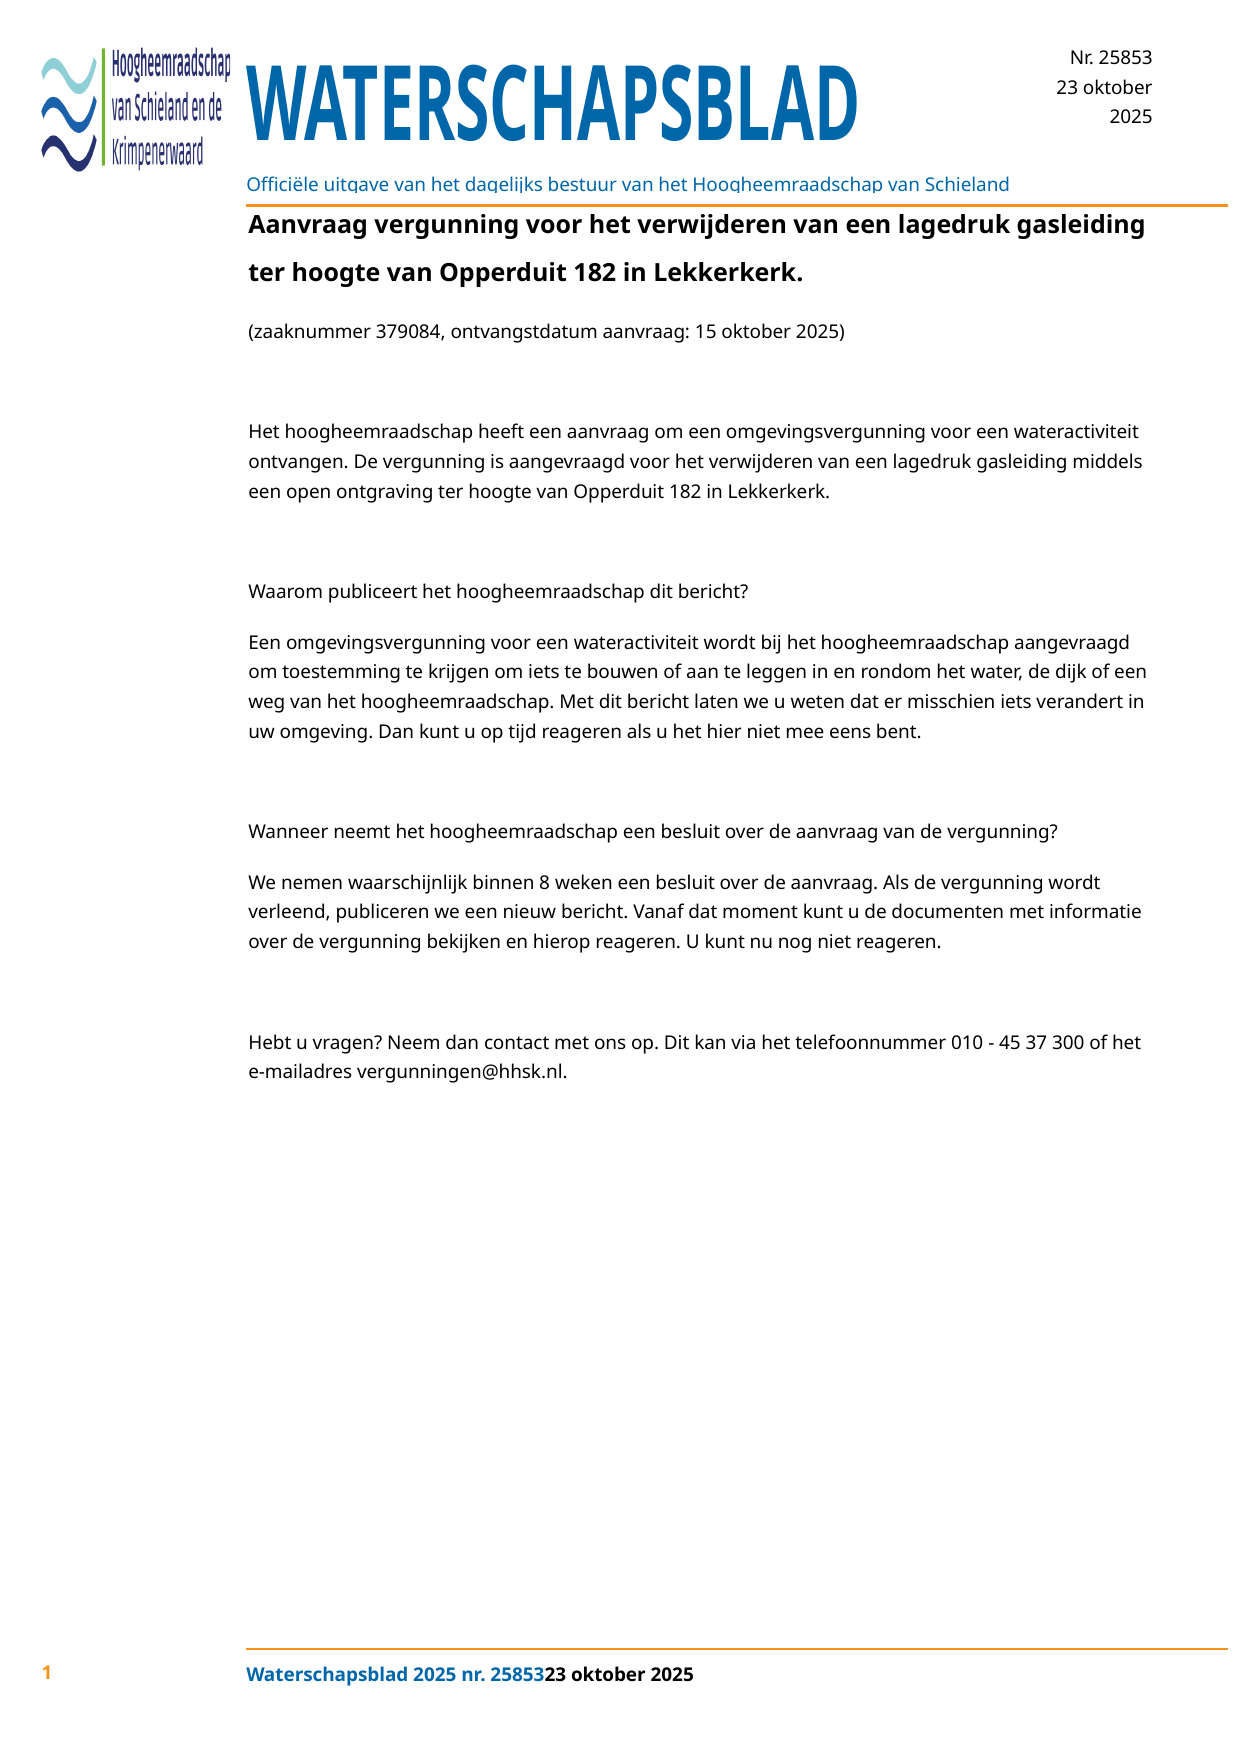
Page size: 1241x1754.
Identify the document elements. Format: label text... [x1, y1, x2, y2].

text Het hoogheemraadschap heeft een aanvraag om een omgevingsvergunning voor een wateractiviteit ontvangen. De vergunning is aangevraagd voor het verwijderen van een lagedruk gasleiding middels een open ontgraving ter hoogte van Opperduit 182 in Lekkerkerk. [248, 419, 1152, 504]
picture [41, 47, 231, 172]
text We nemen waarschijnlijk binnen 8 weken een besluit over de aanvraag. Als de vergunning wordt verleend, publiceren we een nieuw bericht. Vanaf dat moment kunt u de documenten met informatie over de vergunning bekijken en hierop reageren. U kunt nu nog niet reageren. [248, 869, 1152, 954]
text (zaaknummer 379084, ontvangstdatum aanvraag: 15 oktober 2025) [248, 318, 1152, 344]
text Een omgevingsvergunning voor een wateractiviteit wordt bij het hoogheemraadschap aangevraagd om toestemming te krijgen om iets te bouwen of aan te leggen in en rondom het water, de dijk of een weg van het hoogheemraadschap. Met dit bericht laten we u weten dat er misschien iets verandert in uw omgeving. Dan kunt u op tijd reageren als u het hier niet mee eens bent. [248, 629, 1152, 744]
text Aanvraag vergunning voor het verwijderen van een lagedruk gasleiding ter hoogte van Opperduit 182 in Lekkerkerk. [248, 207, 1152, 288]
text Hebt u vragen? Neem dan contact met ons op. Dit kan via het telefoonnummer 010 - 45 37 300 of het e-mailadres vergunningen@hhsk.nl. [248, 1029, 1152, 1084]
text Waarom publiceert het hoogheemraadschap dit bericht? [248, 579, 1152, 604]
text Wanneer neemt het hoogheemraadschap een besluit over de aanvraag van de vergunning? [248, 819, 1152, 844]
